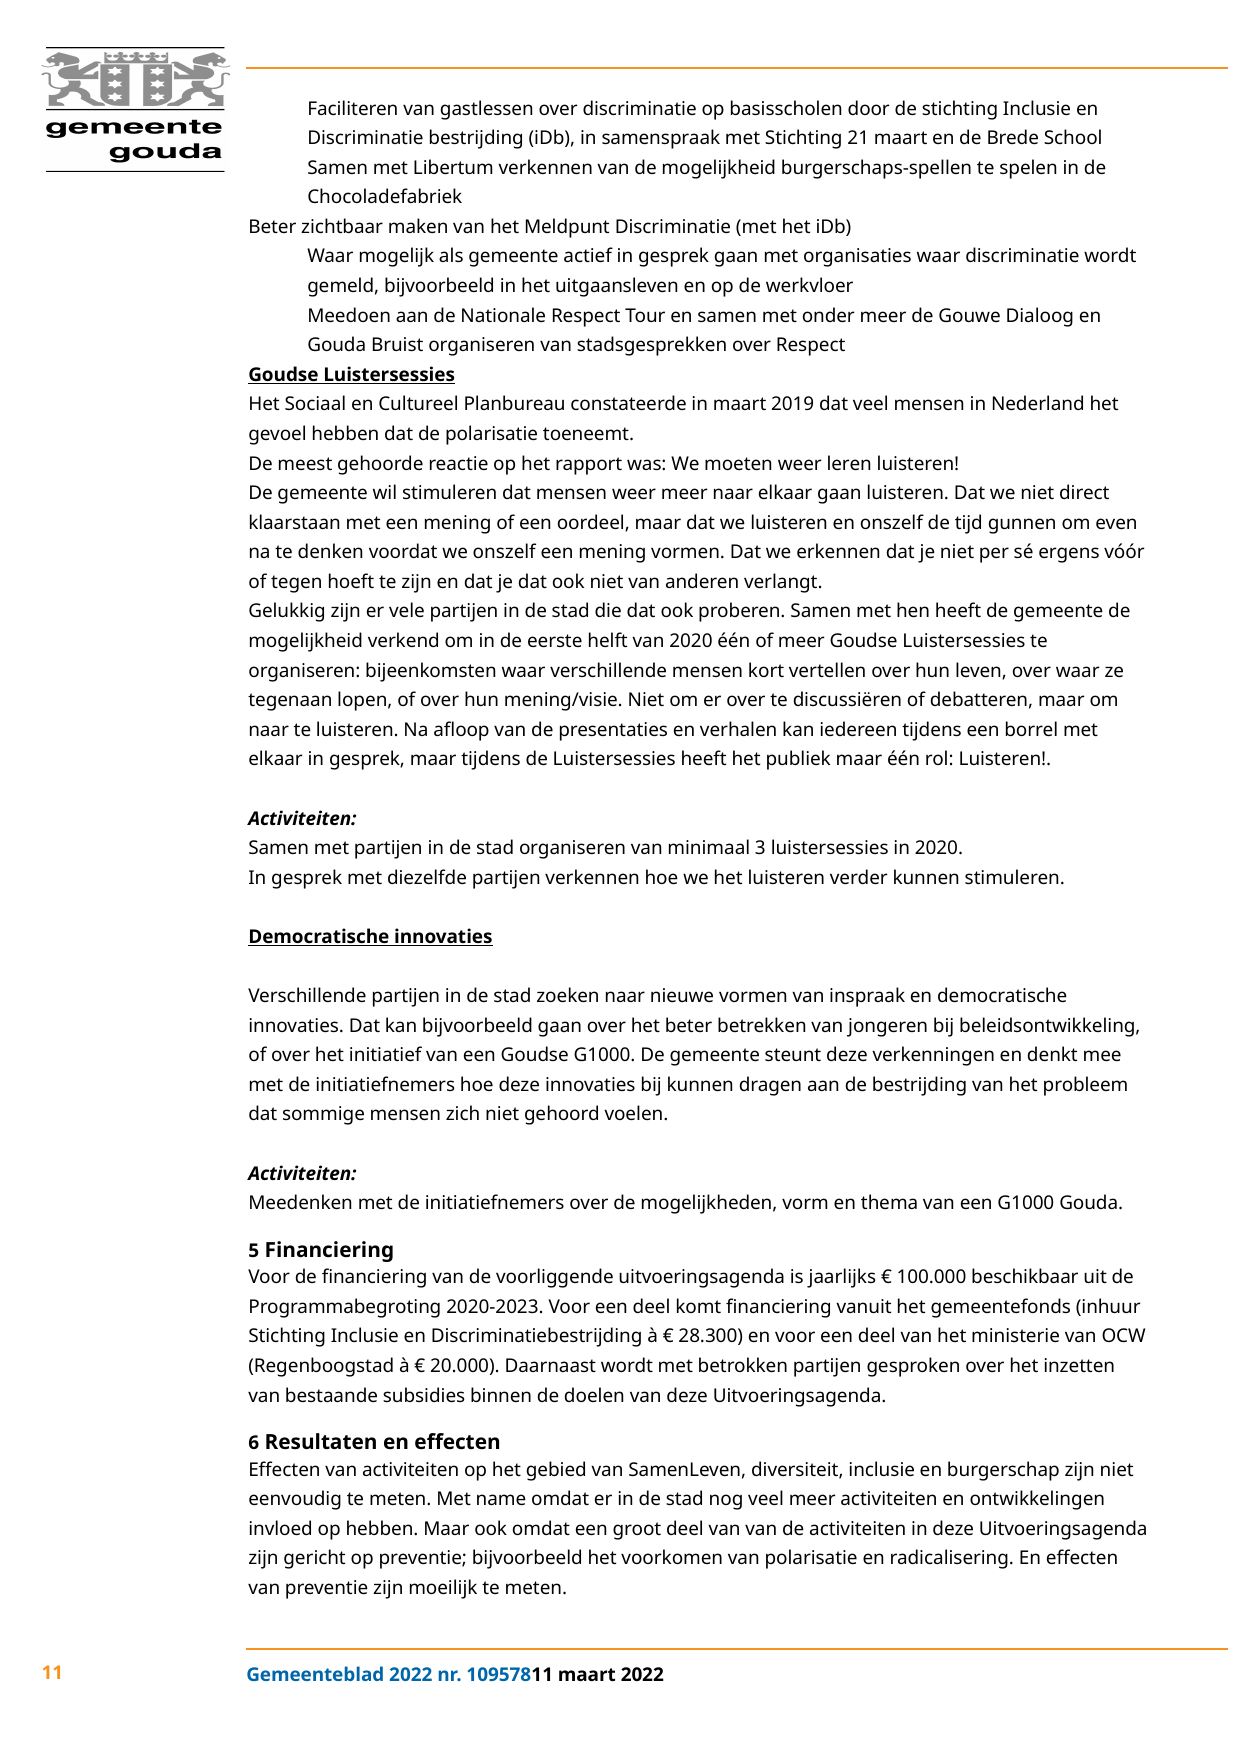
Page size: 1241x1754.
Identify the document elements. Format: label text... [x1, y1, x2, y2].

text Activiteiten: [248, 805, 1152, 831]
text De gemeente wil stimuleren dat mensen weer meer naar elkaar gaan luisteren. Dat we niet direct klaarstaan met een mening of een oordeel, maar dat we luisteren en onszelf de tijd gunnen om even na te denken voordat we onszelf een mening vormen. Dat we erkennen dat je niet per sé ergens vóór of tegen hoeft te zijn en dat je dat ook niet van anderen verlangt. [248, 479, 1152, 594]
text Gelukkig zijn er vele partijen in de stad die dat ook proberen. Samen met hen heeft de gemeente de mogelijkheid verkend om in de eerste helft van 2020 één of meer Goudse Luistersessies te organiseren: bijeenkomsten waar verschillende mensen kort vertellen over hun leven, over waar ze tegenaan lopen, of over hun mening/visie. Niet om er over te discussiëren of debatteren, maar om naar te luisteren. Na afloop van de presentaties en verhalen kan iedereen tijdens een borrel met elkaar in gesprek, maar tijdens de Luistersessies heeft het publiek maar één rol: Luisteren!. [248, 598, 1152, 771]
text Voor de financiering van de voorliggende uitvoeringsagenda is jaarlijks € 100.000 beschikbaar uit de Programmabegroting 2020-2023. Voor een deel komt financiering vanuit het gemeentefonds (inhuur Stichting Inclusie en Discriminatiebestrijding à € 28.300) en voor een deel van het ministerie van OCW (Regenboogstad à € 20.000). Daarnaast wordt met betrokken partijen gesproken over het inzetten van bestaande subsidies binnen de doelen van deze Uitvoeringsagenda. [248, 1263, 1152, 1407]
text De meest gehoorde reactie op het rapport was: We moeten weer leren luisteren! [248, 450, 1152, 476]
list Meedoen aan de Nationale Respect Tour en samen met onder meer de Gouwe Dialoog en Gouda Bruist organiseren van stadsgesprekken over Respect [248, 302, 1152, 357]
text 6 Resultaten en effecten [248, 1427, 1152, 1456]
text Activiteiten: [248, 1160, 1152, 1186]
list Waar mogelijk als gemeente actief in gesprek gaan met organisaties waar discriminatie wordt gemeld, bijvoorbeeld in het uitgaansleven en op de werkvloer [248, 243, 1152, 298]
text Effecten van activiteiten op het gebied van SamenLeven, diversiteit, inclusie en burgerschap zijn niet eenvoudig te meten. Met name omdat er in de stad nog veel meer activiteiten en ontwikkelingen invloed op hebben. Maar ook omdat een groot deel van van de activiteiten in deze Uitvoeringsagenda zijn gericht op preventie; bijvoorbeeld het voorkomen van polarisatie en radicalisering. En effecten van preventie zijn moeilijk te meten. [248, 1456, 1152, 1600]
text 5 Financiering [248, 1235, 1152, 1263]
text Goudse Luistersessies [248, 361, 1152, 387]
text Meedenken met de initiatiefnemers over de mogelijkheden, vorm en thema van een G1000 Gouda. [248, 1189, 1152, 1215]
text Beter zichtbaar maken van het Meldpunt Discriminatie (met het iDb) [248, 213, 1152, 239]
list Faciliteren van gastlessen over discriminatie op basisscholen door de stichting Inclusie en Discriminatie bestrijding (iDb), in samenspraak met Stichting 21 maart en de Brede School Samen met Libertum verkennen van de mogelijkheid burgerschaps-spellen te spelen in de Chocoladefabriek [248, 95, 1152, 209]
text Het Sociaal en Cultureel Planbureau constateerde in maart 2019 dat veel mensen in Nederland het gevoel hebben dat de polarisatie toeneemt. [248, 391, 1152, 446]
picture [41, 47, 231, 172]
text Democratische innovaties [248, 923, 1152, 949]
text Samen met partijen in de stad organiseren van minimaal 3 luistersessies in 2020. [248, 834, 1152, 860]
text In gesprek met diezelfde partijen verkennen hoe we het luisteren verder kunnen stimuleren. [248, 864, 1152, 890]
text Verschillende partijen in de stad zoeken naar nieuwe vormen van inspraak en democratische innovaties. Dat kan bijvoorbeeld gaan over het beter betrekken van jongeren bij beleidsontwikkeling, of over het initiatief van een Goudse G1000. De gemeente steunt deze verkenningen en denkt mee met de initiatiefnemers hoe deze innovaties bij kunnen dragen aan de bestrijding van het probleem dat sommige mensen zich niet gehoord voelen. [248, 982, 1152, 1126]
